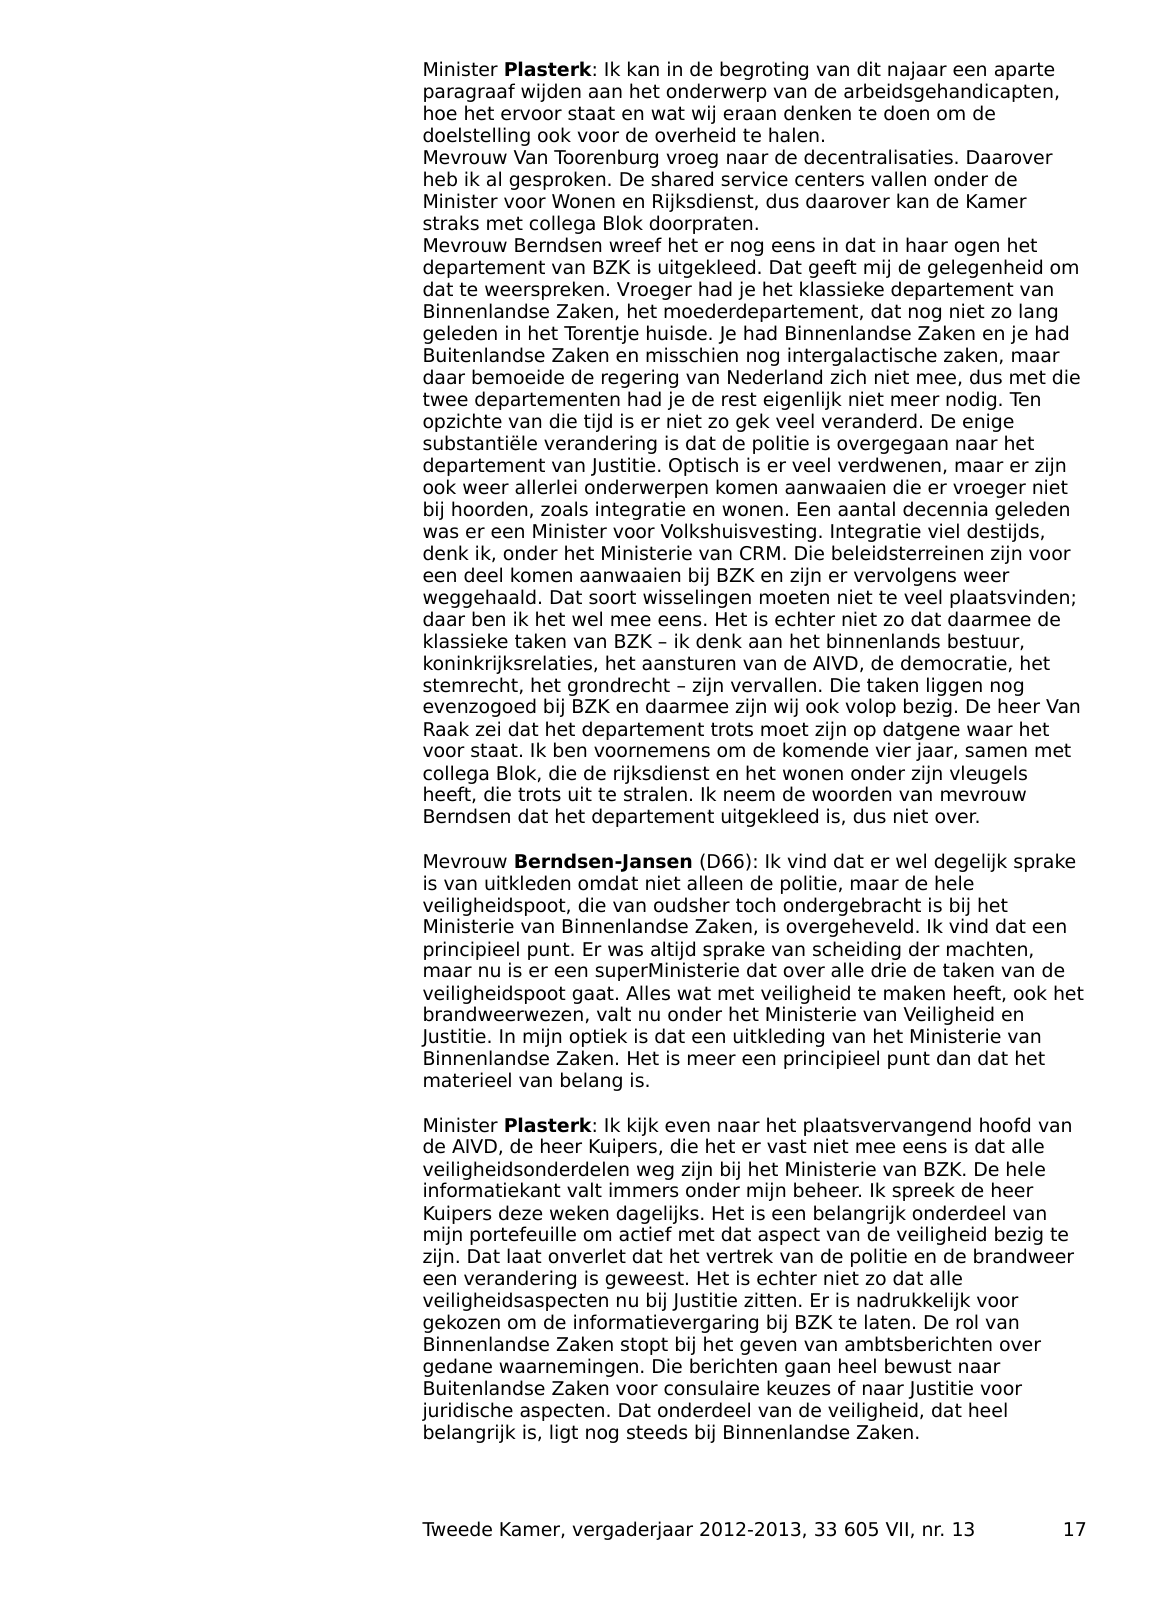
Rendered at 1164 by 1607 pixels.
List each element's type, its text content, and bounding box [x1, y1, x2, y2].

text Mevrouw Berndsen-Jansen (D66): Ik vind dat er wel degelijk sprake is van uitkleden omdat niet alleen de politie, maar de hele veiligheidspoot, die van oudsher toch ondergebracht is bij het Ministerie van Binnenlandse Zaken, is overgeheveld. Ik vind dat een principieel punt. Er was altijd sprake van scheiding der machten, maar nu is er een superMinisterie dat over alle drie de taken van de veiligheidspoot gaat. Alles wat met veiligheid te maken heeft, ook het brandweerwezen, valt nu onder het Ministerie van Veiligheid en Justitie. In mijn optiek is dat een uitkleding van het Ministerie van Binnenlandse Zaken. Het is meer een principieel punt dan dat het materieel van belang is. [422, 851, 1087, 1092]
text Mevrouw Berndsen wreef het er nog eens in dat in haar ogen het departement van BZK is uitgekleed. Dat geeft mij de gelegenheid om dat te weerspreken. Vroeger had je het klassieke departement van Binnenlandse Zaken, het moederdepartement, dat nog niet zo lang geleden in het Torentje huisde. Je had Binnenlandse Zaken en je had Buitenlandse Zaken en misschien nog intergalactische zaken, maar daar bemoeide de regering van Nederland zich niet mee, dus met die twee departementen had je de rest eigenlijk niet meer nodig. Ten opzichte van die tijd is er niet zo gek veel veranderd. De enige substantiële verandering is dat de politie is overgegaan naar het departement van Justitie. Optisch is er veel verdwenen, maar er zijn ook weer allerlei onderwerpen komen aanwaaien die er vroeger niet bij hoorden, zoals integratie en wonen. Een aantal decennia geleden was er een Minister voor Volkshuisvesting. Integratie viel destijds, denk ik, onder het Ministerie van CRM. Die beleidsterreinen zijn voor een deel komen aanwaaien bij BZK en zijn er vervolgens weer weggehaald. Dat soort wisselingen moeten niet te veel plaatsvinden; daar ben ik het wel mee eens. Het is echter niet zo dat daarmee de klassieke taken van BZK – ik denk aan het binnenlands bestuur, koninkrijksrelaties, het aansturen van de AIVD, de democratie, het stemrecht, het grondrecht – zijn vervallen. Die taken liggen nog evenzogoed bij BZK en daarmee zijn wij ook volop bezig. De heer Van Raak zei dat het departement trots moet zijn op datgene waar het voor staat. Ik ben voornemens om de komende vier jaar, samen met collega Blok, die de rijksdienst en het wonen onder zijn vleugels heeft, die trots uit te stralen. Ik neem de woorden van mevrouw Berndsen dat het departement uitgekleed is, dus niet over. [422, 235, 1087, 828]
text Mevrouw Van Toorenburg vroeg naar de decentralisaties. Daarover heb ik al gesproken. De shared service centers vallen onder de Minister voor Wonen en Rijksdienst, dus daarover kan de Kamer straks met collega Blok doorpraten. [422, 147, 1087, 235]
text Minister Plasterk: Ik kan in de begroting van dit najaar een aparte paragraaf wijden aan het onderwerp van de arbeidsgehandicapten, hoe het ervoor staat en wat wij eraan denken te doen om de doelstelling ook voor de overheid te halen. [422, 59, 1087, 147]
text Minister Plasterk: Ik kijk even naar het plaatsvervangend hoofd van de AIVD, de heer Kuipers, die het er vast niet mee eens is dat alle veiligheidsonderdelen weg zijn bij het Ministerie van BZK. De hele informatiekant valt immers onder mijn beheer. Ik spreek de heer Kuipers deze weken dagelijks. Het is een belangrijk onderdeel van mijn portefeuille om actief met dat aspect van de veiligheid bezig te zijn. Dat laat onverlet dat het vertrek van de politie en de brandweer een verandering is geweest. Het is echter niet zo dat alle veiligheidsaspecten nu bij Justitie zitten. Er is nadrukkelijk voor gekozen om de informatievergaring bij BZK te laten. De rol van Binnenlandse Zaken stopt bij het geven van ambtsberichten over gedane waarnemingen. Die berichten gaan heel bewust naar Buitenlandse Zaken voor consulaire keuzes of naar Justitie voor juridische aspecten. Dat onderdeel van de veiligheid, dat heel belangrijk is, ligt nog steeds bij Binnenlandse Zaken. [422, 1114, 1087, 1444]
